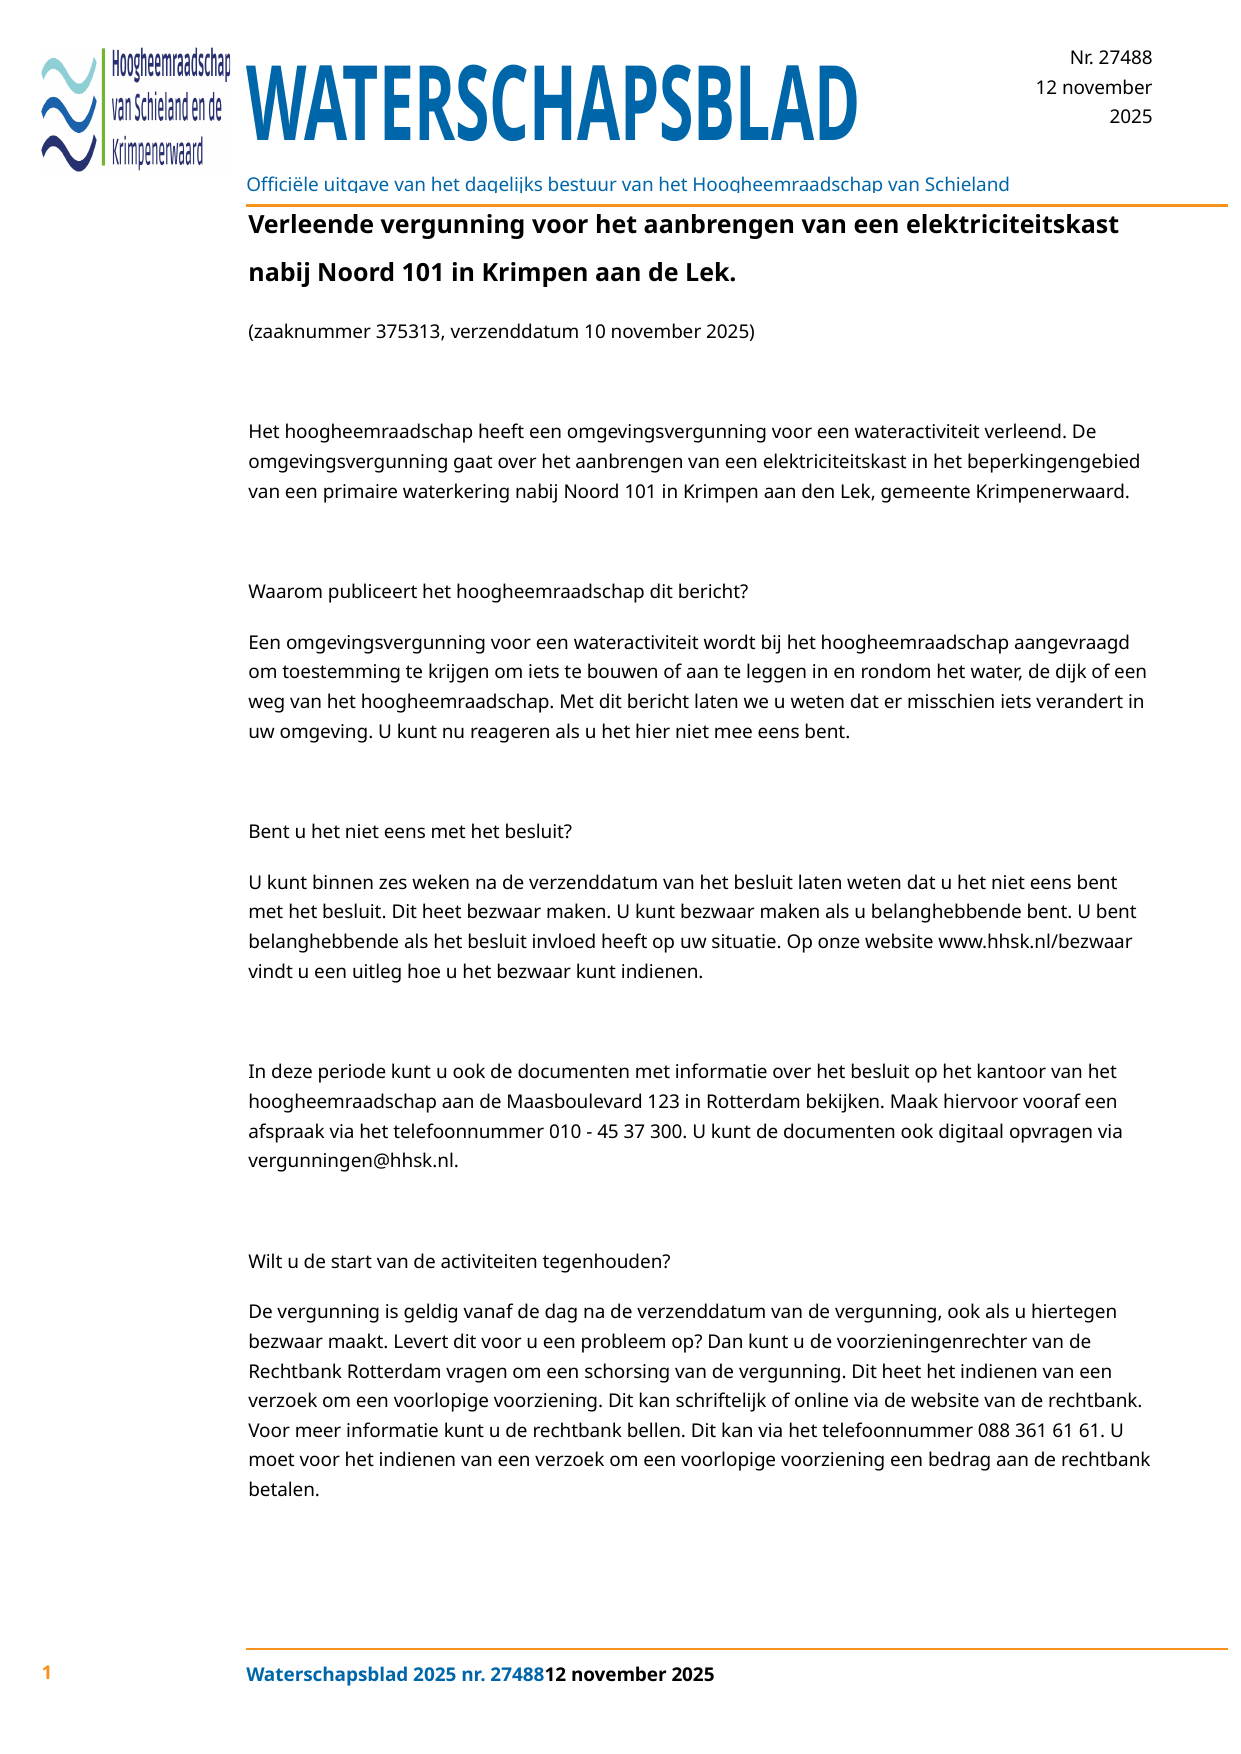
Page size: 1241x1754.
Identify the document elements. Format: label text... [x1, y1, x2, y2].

text Bent u het niet eens met het besluit? [248, 819, 1152, 844]
text De vergunning is geldig vanaf de dag na de verzenddatum van de vergunning, ook als u hiertegen bezwaar maakt. Levert dit voor u een probleem op? Dan kunt u de voorzieningenrechter van de Rechtbank Rotterdam vragen om een schorsing van de vergunning. Dit heet het indienen van een verzoek om een voorlopige voorziening. Dit kan schriftelijk of online via de website van de rechtbank. Voor meer informatie kunt u de rechtbank bellen. Dit kan via het telefoonnummer 088 361 61 61. U moet voor het indienen van een verzoek om een voorlopige voorziening een bedrag aan de rechtbank betalen. [248, 1299, 1152, 1502]
text Verleende vergunning voor het aanbrengen van een elektriciteitskast nabij Noord 101 in Krimpen aan de Lek. [248, 207, 1152, 288]
text In deze periode kunt u ook de documenten met informatie over het besluit op het kantoor van het hoogheemraadschap aan de Maasboulevard 123 in Rotterdam bekijken. Maak hiervoor vooraf een afspraak via het telefoonnummer 010 - 45 37 300. U kunt de documenten ook digitaal opvragen via vergunningen@hhsk.nl. [248, 1059, 1152, 1173]
text Het hoogheemraadschap heeft een omgevingsvergunning voor een wateractiviteit verleend. De omgevingsvergunning gaat over het aanbrengen van een elektriciteitskast in het beperkingengebied van een primaire waterkering nabij Noord 101 in Krimpen aan den Lek, gemeente Krimpenerwaard. [248, 419, 1152, 504]
picture [41, 47, 231, 172]
text Wilt u de start van de activiteiten tegenhouden? [248, 1248, 1152, 1274]
text (zaaknummer 375313, verzenddatum 10 november 2025) [248, 318, 1152, 344]
text Waarom publiceert het hoogheemraadschap dit bericht? [248, 579, 1152, 604]
text U kunt binnen zes weken na de verzenddatum van het besluit laten weten dat u het niet eens bent met het besluit. Dit heet bezwaar maken. U kunt bezwaar maken als u belanghebbende bent. U bent belanghebbende als het besluit invloed heeft op uw situatie. Op onze website www.hhsk.nl/bezwaar vindt u een uitleg hoe u het bezwaar kunt indienen. [248, 869, 1152, 984]
text Een omgevingsvergunning voor een wateractiviteit wordt bij het hoogheemraadschap aangevraagd om toestemming te krijgen om iets te bouwen of aan te leggen in en rondom het water, de dijk of een weg van het hoogheemraadschap. Met dit bericht laten we u weten dat er misschien iets verandert in uw omgeving. U kunt nu reageren als u het hier niet mee eens bent. [248, 629, 1152, 744]
